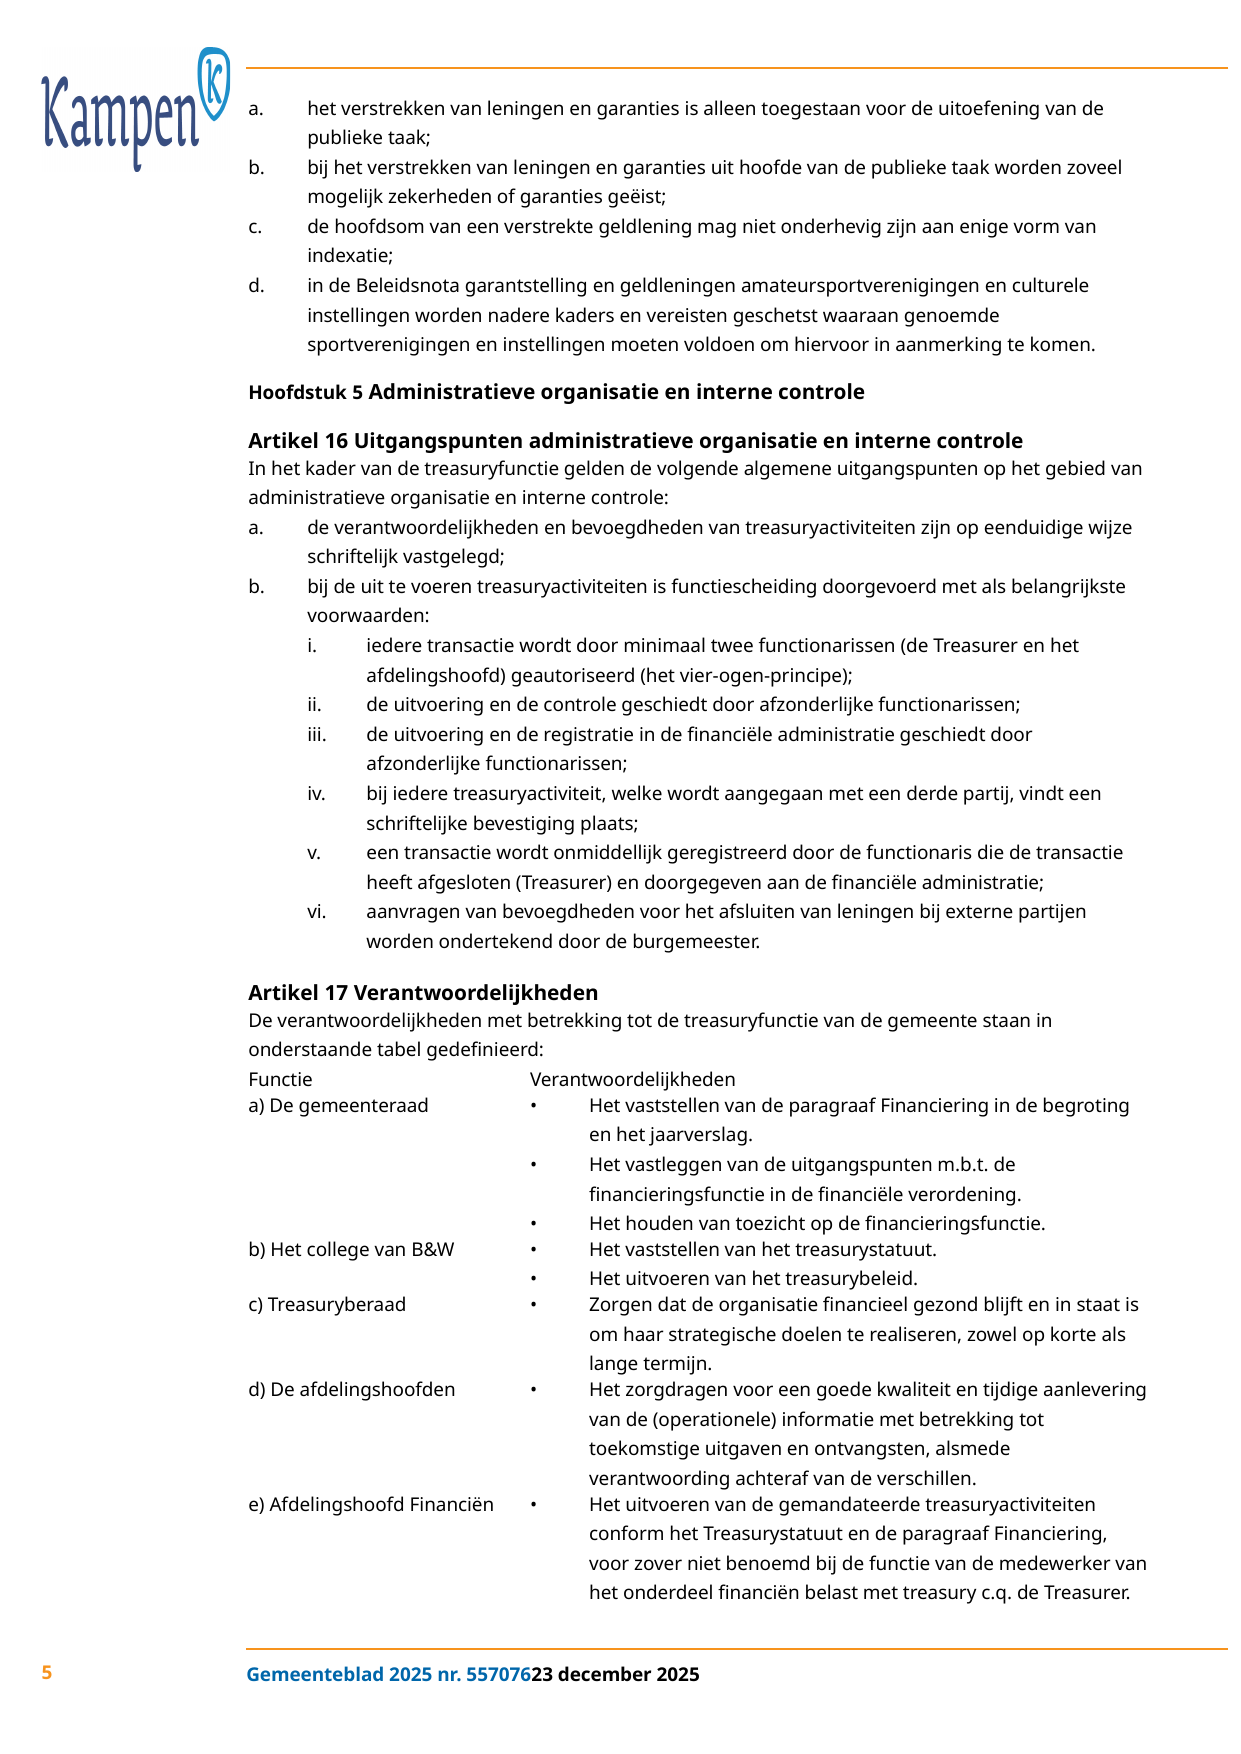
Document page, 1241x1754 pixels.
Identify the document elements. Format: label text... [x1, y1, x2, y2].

table_cell b) Het college van B&W [248, 1236, 530, 1291]
picture [41, 47, 231, 172]
list de uitvoering en de registratie in de financiële administratie geschiedt door afzonderlijke functionarissen; [307, 721, 1152, 776]
table_cell Het vaststellen van het treasurystatuut. Het uitvoeren van het treasurybeleid. [530, 1236, 1152, 1291]
list aanvragen van bevoegdheden voor het afsluiten van leningen bij externe partijen worden ondertekend door de burgemeester. [307, 898, 1152, 954]
table_cell Het vaststellen van de paragraaf Financiering in de begroting en het jaarverslag. Het vastleggen van de uitgangspunten m.b.t. de financieringsfunctie in de financiële verordening. Het houden van toezicht op de financieringsfunctie. [530, 1092, 1152, 1236]
list in de Beleidsnota garantstelling en geldleningen amateursportverenigingen en culturele instellingen worden nadere kaders en vereisten geschetst waaraan genoemde sportverenigingen en instellingen moeten voldoen om hiervoor in aanmerking te komen. [248, 272, 1152, 357]
list bij de uit te voeren treasuryactiviteiten is functiescheiding doorgevoerd met als belangrijkste voorwaarden: [248, 573, 1152, 628]
list bij iedere treasuryactiviteit, welke wordt aangegaan met een derde partij, vindt een schriftelijke bevestiging plaats; [307, 780, 1152, 836]
list iedere transactie wordt door minimaal twee functionarissen (de Treasurer en het afdelingshoofd) geautoriseerd (het vier-ogen-principe); [307, 632, 1152, 688]
table_cell e) Afdelingshoofd Financiën [248, 1491, 530, 1605]
table_cell d) De afdelingshoofden [248, 1376, 530, 1491]
list het verstrekken van leningen en garanties is alleen toegestaan voor de uitoefening van de publieke taak; [248, 95, 1152, 150]
table_cell a) De gemeenteraad [248, 1092, 530, 1236]
table_cell Het zorgdragen voor een goede kwaliteit en tijdige aanlevering van de (operationele) informatie met betrekking tot toekomstige uitgaven en ontvangsten, alsmede verantwoording achteraf van de verschillen. [530, 1376, 1152, 1491]
text Artikel 16 Uitgangspunten administratieve organisatie en interne controle [248, 426, 1152, 455]
list bij het verstrekken van leningen en garanties uit hoofde van de publieke taak worden zoveel mogelijk zekerheden of garanties geëist; [248, 154, 1152, 209]
list de verantwoordelijkheden en bevoegdheden van treasuryactiviteiten zijn op eenduidige wijze schriftelijk vastgelegd; [248, 514, 1152, 569]
text Hoofdstuk 5 Administratieve organisatie en interne controle [248, 377, 1152, 406]
list een transactie wordt onmiddellijk geregistreerd door de functionaris die de transactie heeft afgesloten (Treasurer) en doorgegeven aan de financiële administratie; [307, 839, 1152, 895]
text De verantwoordelijkheden met betrekking tot de treasuryfunctie van de gemeente staan in onderstaande tabel gedefinieerd: [248, 1007, 1152, 1062]
table_cell c) Treasuryberaad [248, 1291, 530, 1376]
table_header Verantwoordelijkheden [530, 1066, 1152, 1092]
table_cell Zorgen dat de organisatie financieel gezond blijft en in staat is om haar strategische doelen te realiseren, zowel op korte als lange termijn. [530, 1291, 1152, 1376]
text Artikel 17 Verantwoordelijkheden [248, 978, 1152, 1007]
list de uitvoering en de controle geschiedt door afzonderlijke functionarissen; [307, 691, 1152, 717]
table_header Functie [248, 1066, 530, 1092]
list de hoofdsom van een verstrekte geldlening mag niet onderhevig zijn aan enige vorm van indexatie; [248, 213, 1152, 268]
table_cell Het uitvoeren van de gemandateerde treasuryactiviteiten conform het Treasurystatuut en de paragraaf Financiering, voor zover niet benoemd bij de functie van de medewerker van het onderdeel financiën belast met treasury c.q. de Treasurer. [530, 1491, 1152, 1605]
text In het kader van de treasuryfunctie gelden de volgende algemene uitgangspunten op het gebied van administratieve organisatie en interne controle: [248, 455, 1152, 510]
